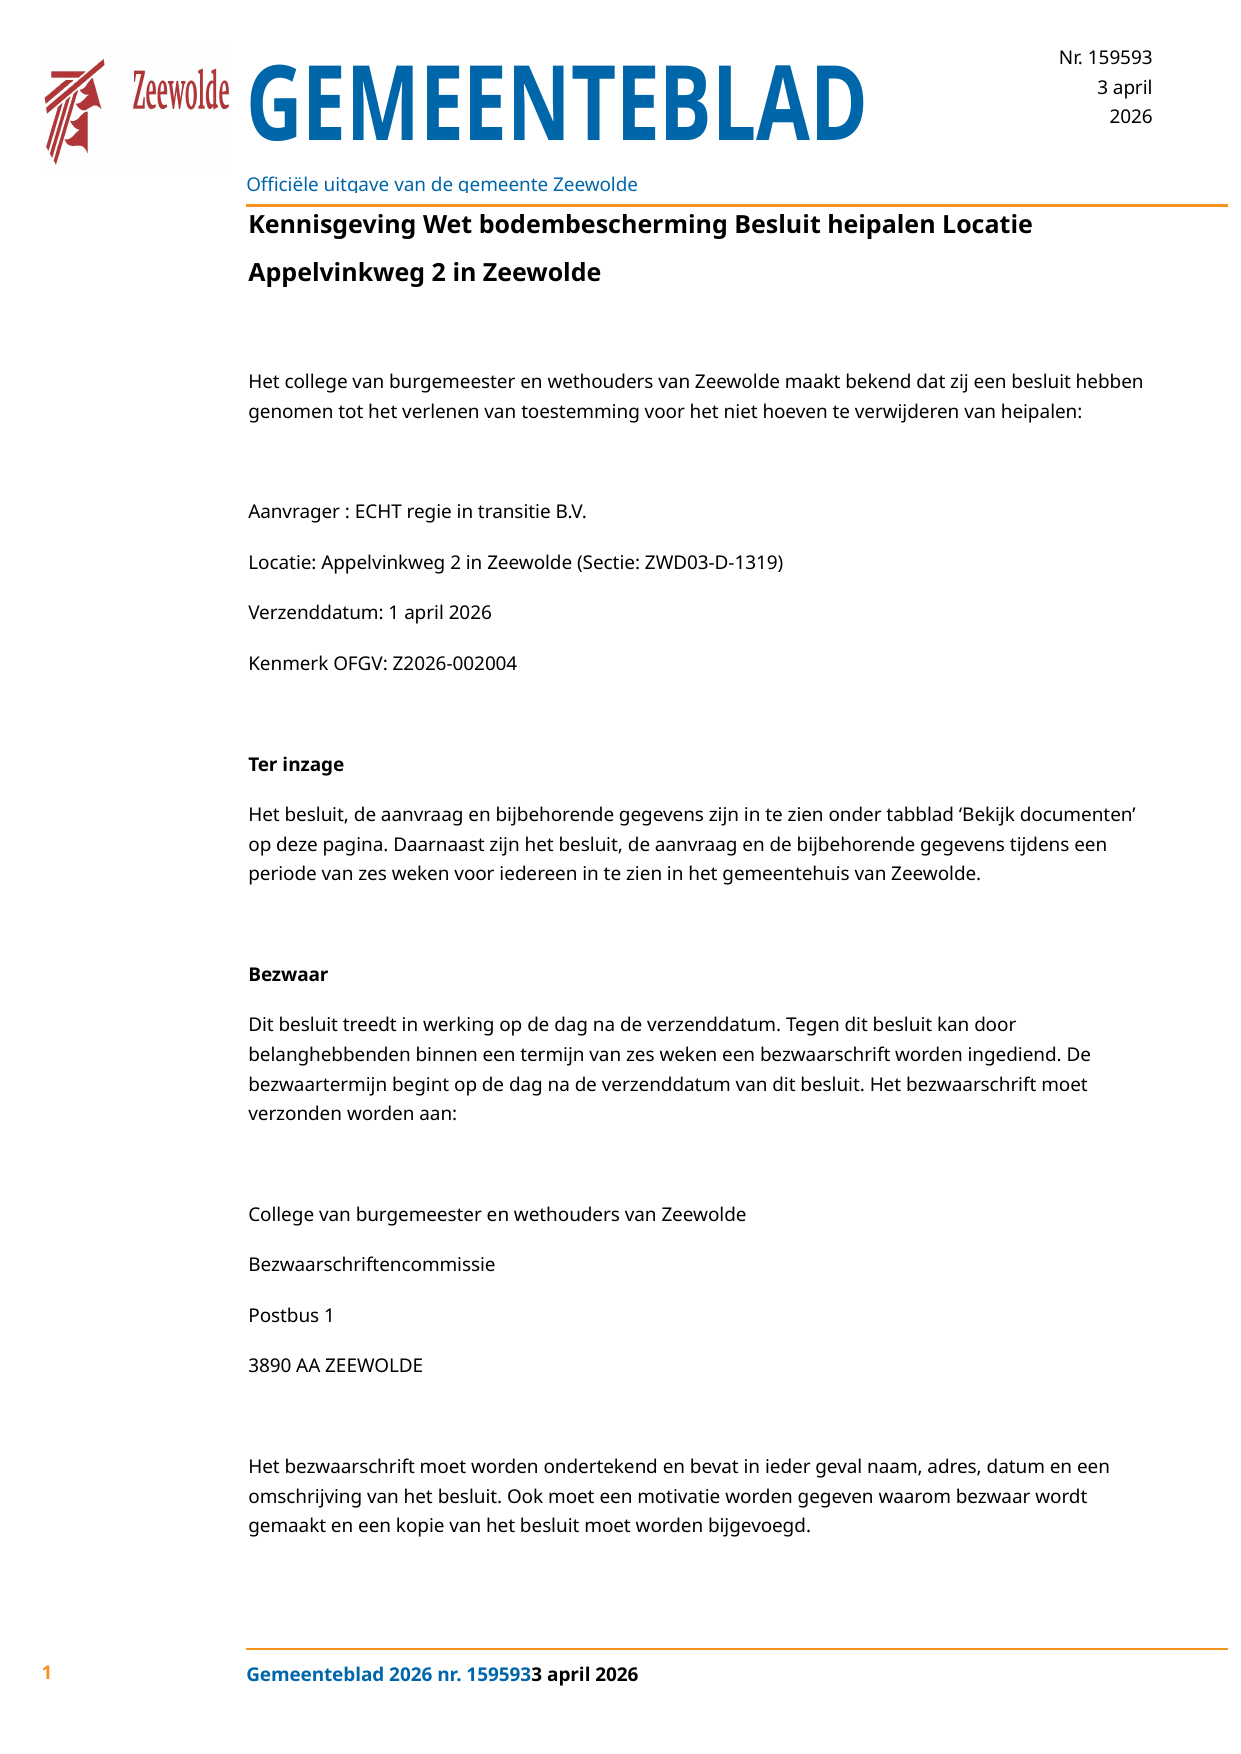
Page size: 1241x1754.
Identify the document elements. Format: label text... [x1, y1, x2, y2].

text 3890 AA ZEEWOLDE [248, 1352, 1152, 1378]
text Kenmerk OFGV: Z2026-002004 [248, 650, 1152, 676]
text Locatie: Appelvinkweg 2 in Zeewolde (Sectie: ZWD03-D-1319) [248, 549, 1152, 575]
text Verzenddatum: 1 april 2026 [248, 599, 1152, 625]
text College van burgemeester en wethouders van Zeewolde [248, 1201, 1152, 1227]
text Het college van burgemeester en wethouders van Zeewolde maakt bekend dat zij een besluit hebben genomen tot het verlenen van toestemming voor het niet hoeven te verwijderen van heipalen: [248, 368, 1152, 424]
text Kennisgeving Wet bodembescherming Besluit heipalen Locatie Appelvinkweg 2 in Zeewolde [248, 207, 1152, 288]
picture [41, 47, 231, 172]
text Postbus 1 [248, 1302, 1152, 1328]
text Ter inzage [248, 751, 1152, 777]
text Aanvrager : ECHT regie in transitie B.V. [248, 499, 1152, 524]
text Bezwaarschriftencommissie [248, 1252, 1152, 1277]
text Het bezwaarschrift moet worden ondertekend en bevat in ieder geval naam, adres, datum en een omschrijving van het besluit. Ook moet een motivatie worden gegeven waarom bezwaar wordt gemaakt en een kopie van het besluit moet worden bijgevoegd. [248, 1453, 1152, 1538]
text Dit besluit treedt in werking op de dag na de verzenddatum. Tegen dit besluit kan door belanghebbenden binnen een termijn van zes weken een bezwaarschrift worden ingediend. De bezwaartermijn begint op de dag na de verzenddatum van dit besluit. Het bezwaarschrift moet verzonden worden aan: [248, 1012, 1152, 1126]
text Bezwaar [248, 961, 1152, 987]
text Het besluit, de aanvraag en bijbehorende gegevens zijn in te zien onder tabblad ‘Bekijk documenten’ op deze pagina. Daarnaast zijn het besluit, de aanvraag en de bijbehorende gegevens tijdens een periode van zes weken voor iedereen in te zien in het gemeentehuis van Zeewolde. [248, 801, 1152, 886]
